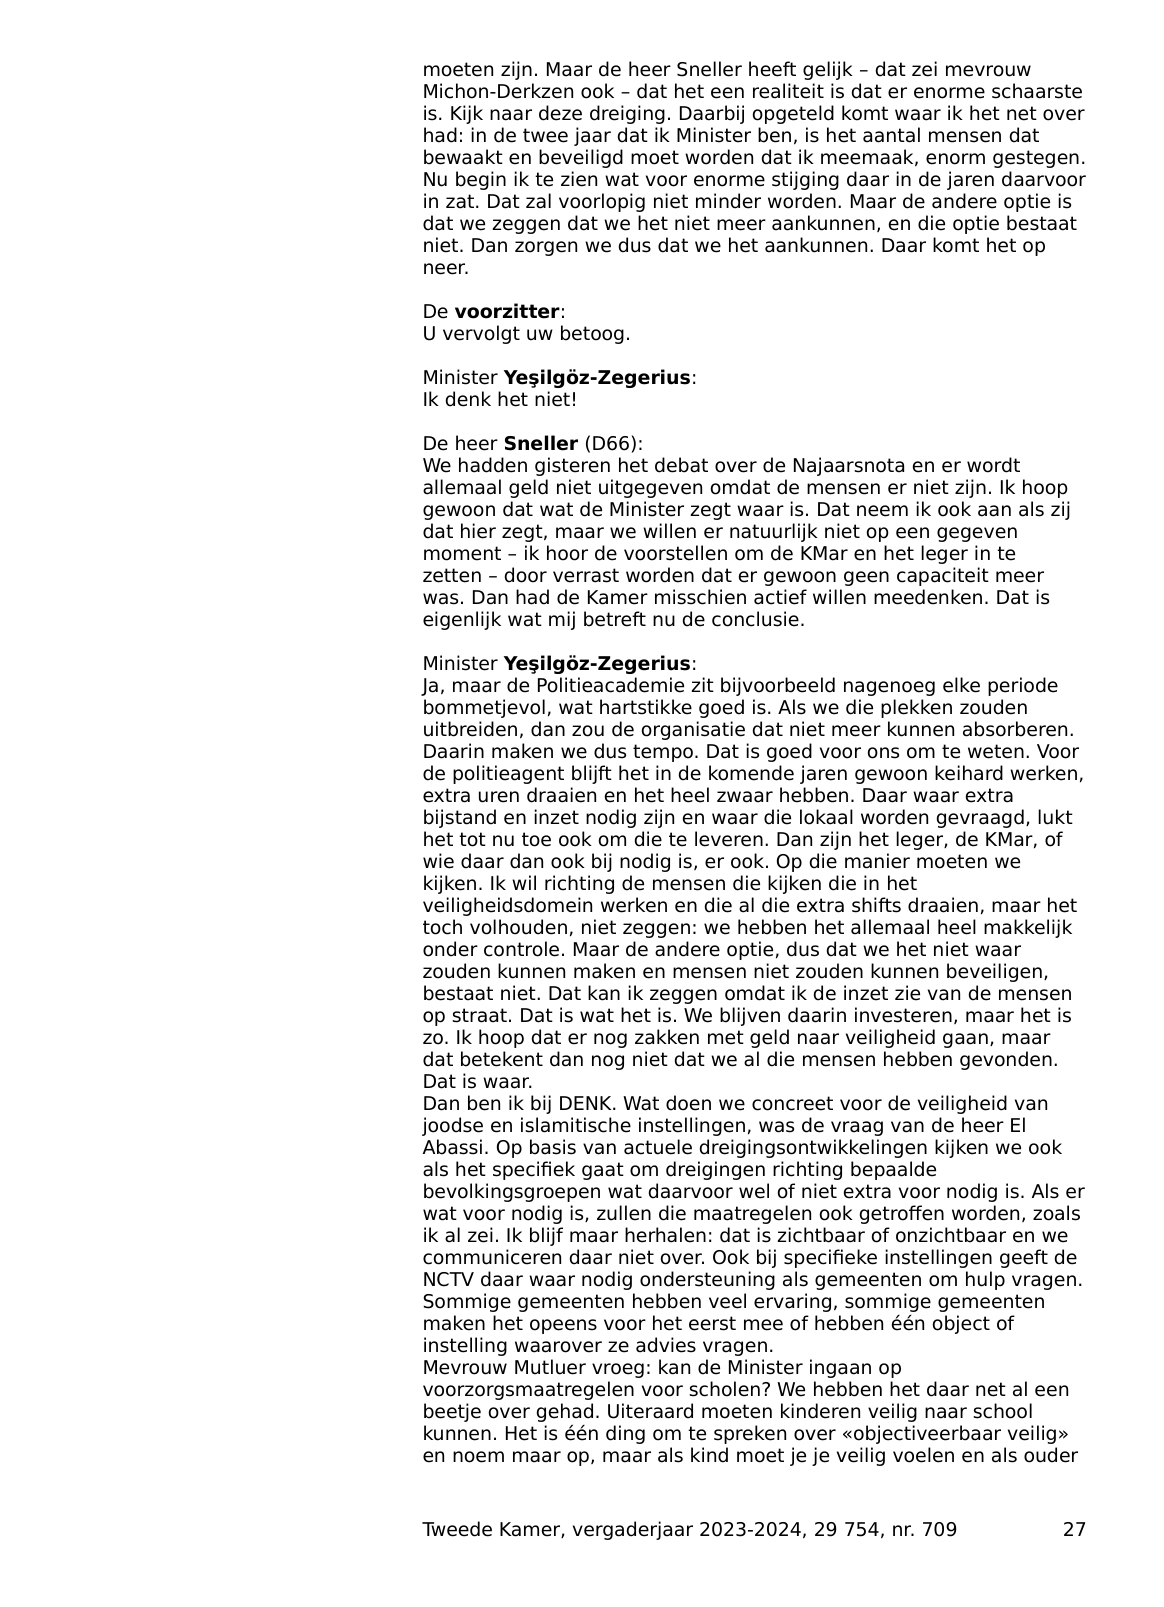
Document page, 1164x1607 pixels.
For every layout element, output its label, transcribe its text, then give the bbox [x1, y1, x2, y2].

text We hadden gisteren het debat over de Najaarsnota en er wordt allemaal geld niet uitgegeven omdat de mensen er niet zijn. Ik hoop gewoon dat wat de Minister zegt waar is. Dat neem ik ook aan als zij dat hier zegt, maar we willen er natuurlijk niet op een gegeven moment – ik hoor de voorstellen om de KMar en het leger in te zetten – door verrast worden dat er gewoon geen capaciteit meer was. Dan had de Kamer misschien actief willen meedenken. Dat is eigenlijk wat mij betreft nu de conclusie. [422, 455, 1087, 631]
text U vervolgt uw betoog. [422, 323, 1087, 345]
text Mevrouw Mutluer vroeg: kan de Minister ingaan op voorzorgsmaatregelen voor scholen? We hebben het daar net al een beetje over gehad. Uiteraard moeten kinderen veilig naar school kunnen. Het is één ding om te spreken over «objectiveerbaar veilig» en noem maar op, maar als kind moet je je veilig voelen en als ouder [422, 1357, 1087, 1467]
text moeten zijn. Maar de heer Sneller heeft gelijk – dat zei mevrouw Michon-Derkzen ook – dat het een realiteit is dat er enorme schaarste is. Kijk naar deze dreiging. Daarbij opgeteld komt waar ik het net over had: in de twee jaar dat ik Minister ben, is het aantal mensen dat bewaakt en beveiligd moet worden dat ik meemaak, enorm gestegen. Nu begin ik te zien wat voor enorme stijging daar in de jaren daarvoor in zat. Dat zal voorlopig niet minder worden. Maar de andere optie is dat we zeggen dat we het niet meer aankunnen, en die optie bestaat niet. Dan zorgen we dus dat we het aankunnen. Daar komt het op neer. [422, 59, 1087, 279]
text De voorzitter: [422, 301, 1087, 323]
text De heer Sneller (D66): [422, 433, 1087, 455]
text Ja, maar de Politieacademie zit bijvoorbeeld nagenoeg elke periode bommetjevol, wat hartstikke goed is. Als we die plekken zouden uitbreiden, dan zou de organisatie dat niet meer kunnen absorberen. Daarin maken we dus tempo. Dat is goed voor ons om te weten. Voor de politieagent blijft het in de komende jaren gewoon keihard werken, extra uren draaien en het heel zwaar hebben. Daar waar extra bijstand en inzet nodig zijn en waar die lokaal worden gevraagd, lukt het tot nu toe ook om die te leveren. Dan zijn het leger, de KMar, of wie daar dan ook bij nodig is, er ook. Op die manier moeten we kijken. Ik wil richting de mensen die kijken die in het veiligheidsdomein werken en die al die extra shifts draaien, maar het toch volhouden, niet zeggen: we hebben het allemaal heel makkelijk onder controle. Maar de andere optie, dus dat we het niet waar zouden kunnen maken en mensen niet zouden kunnen beveiligen, bestaat niet. Dat kan ik zeggen omdat ik de inzet zie van de mensen op straat. Dat is wat het is. We blijven daarin investeren, maar het is zo. Ik hoop dat er nog zakken met geld naar veiligheid gaan, maar dat betekent dan nog niet dat we al die mensen hebben gevonden. Dat is waar. [422, 675, 1087, 1093]
text Minister Yeşilgöz-Zegerius: [422, 653, 1087, 675]
text Dan ben ik bij DENK. Wat doen we concreet voor de veiligheid van joodse en islamitische instellingen, was de vraag van de heer El Abassi. Op basis van actuele dreigingsontwikkelingen kijken we ook als het specifiek gaat om dreigingen richting bepaalde bevolkingsgroepen wat daarvoor wel of niet extra voor nodig is. Als er wat voor nodig is, zullen die maatregelen ook getroffen worden, zoals ik al zei. Ik blijf maar herhalen: dat is zichtbaar of onzichtbaar en we communiceren daar niet over. Ook bij specifieke instellingen geeft de NCTV daar waar nodig ondersteuning als gemeenten om hulp vragen. Sommige gemeenten hebben veel ervaring, sommige gemeenten maken het opeens voor het eerst mee of hebben één object of instelling waarover ze advies vragen. [422, 1093, 1087, 1357]
text Minister Yeşilgöz-Zegerius: [422, 367, 1087, 389]
text Ik denk het niet! [422, 389, 1087, 411]
